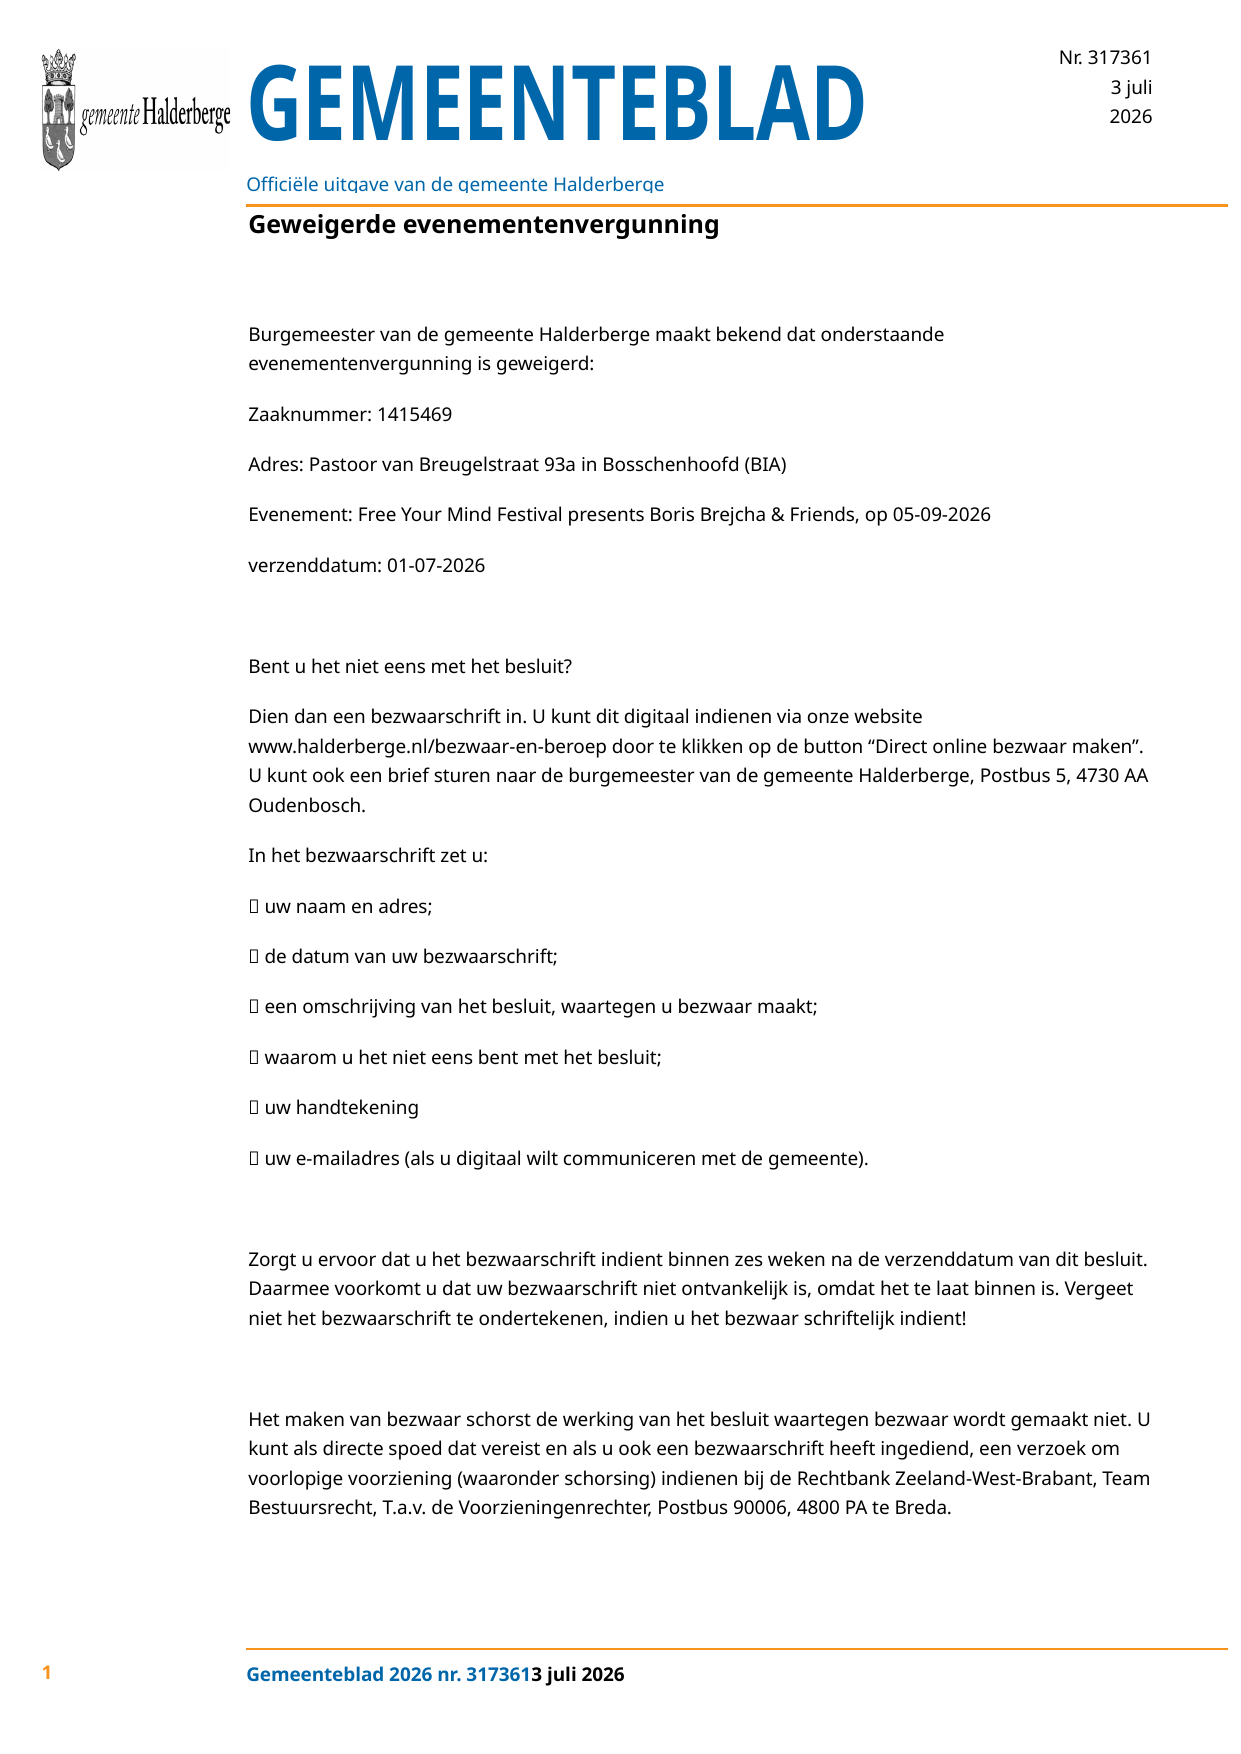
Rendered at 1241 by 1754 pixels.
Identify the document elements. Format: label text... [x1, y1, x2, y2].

text  de datum van uw bezwaarschrift; [248, 943, 1152, 969]
text  uw naam en adres; [248, 893, 1152, 918]
text Het maken van bezwaar schorst de werking van het besluit waartegen bezwaar wordt gemaakt niet. U kunt als directe spoed dat vereist en als u ook een bezwaarschrift heeft ingediend, een verzoek om voorlopige voorziening (waaronder schorsing) indienen bij de Rechtbank Zeeland-West-Brabant, Team Bestuursrecht, T.a.v. de Voorzieningenrechter, Postbus 90006, 4800 PA te Breda. [248, 1406, 1152, 1520]
text Adres: Pastoor van Breugelstraat 93a in Bosschenhoofd (BIA) [248, 451, 1152, 477]
text  waarom u het niet eens bent met het besluit; [248, 1044, 1152, 1070]
text Evenement: Free Your Mind Festival presents Boris Brejcha & Friends, op 05-09-2026 [248, 502, 1152, 527]
text Zorgt u ervoor dat u het bezwaarschrift indient binnen zes weken na de verzenddatum van dit besluit. Daarmee voorkomt u dat uw bezwaarschrift niet ontvankelijk is, omdat het te laat binnen is. Vergeet niet het bezwaarschrift te ondertekenen, indien u het bezwaar schriftelijk indient! [248, 1246, 1152, 1331]
text  een omschrijving van het besluit, waartegen u bezwaar maakt; [248, 994, 1152, 1019]
text Geweigerde evenementenvergunning [248, 207, 1152, 241]
text Zaaknummer: 1415469 [248, 401, 1152, 426]
text  uw handtekening [248, 1094, 1152, 1120]
text verzenddatum: 01-07-2026 [248, 552, 1152, 578]
text  uw e-mailadres (als u digitaal wilt communiceren met de gemeente). [248, 1145, 1152, 1171]
text Dien dan een bezwaarschrift in. U kunt dit digitaal indienen via onze website www.halderberge.nl/bezwaar-en-beroep door te klikken op de button “Direct online bezwaar maken”. U kunt ook een brief sturen naar de burgemeester van de gemeente Halderberge, Postbus 5, 4730 AA Oudenbosch. [248, 703, 1152, 818]
text In het bezwaarschrift zet u: [248, 842, 1152, 868]
picture [41, 47, 231, 172]
text Bent u het niet eens met het besluit? [248, 653, 1152, 678]
text Burgemeester van de gemeente Halderberge maakt bekend dat onderstaande evenementenvergunning is geweigerd: [248, 321, 1152, 376]
